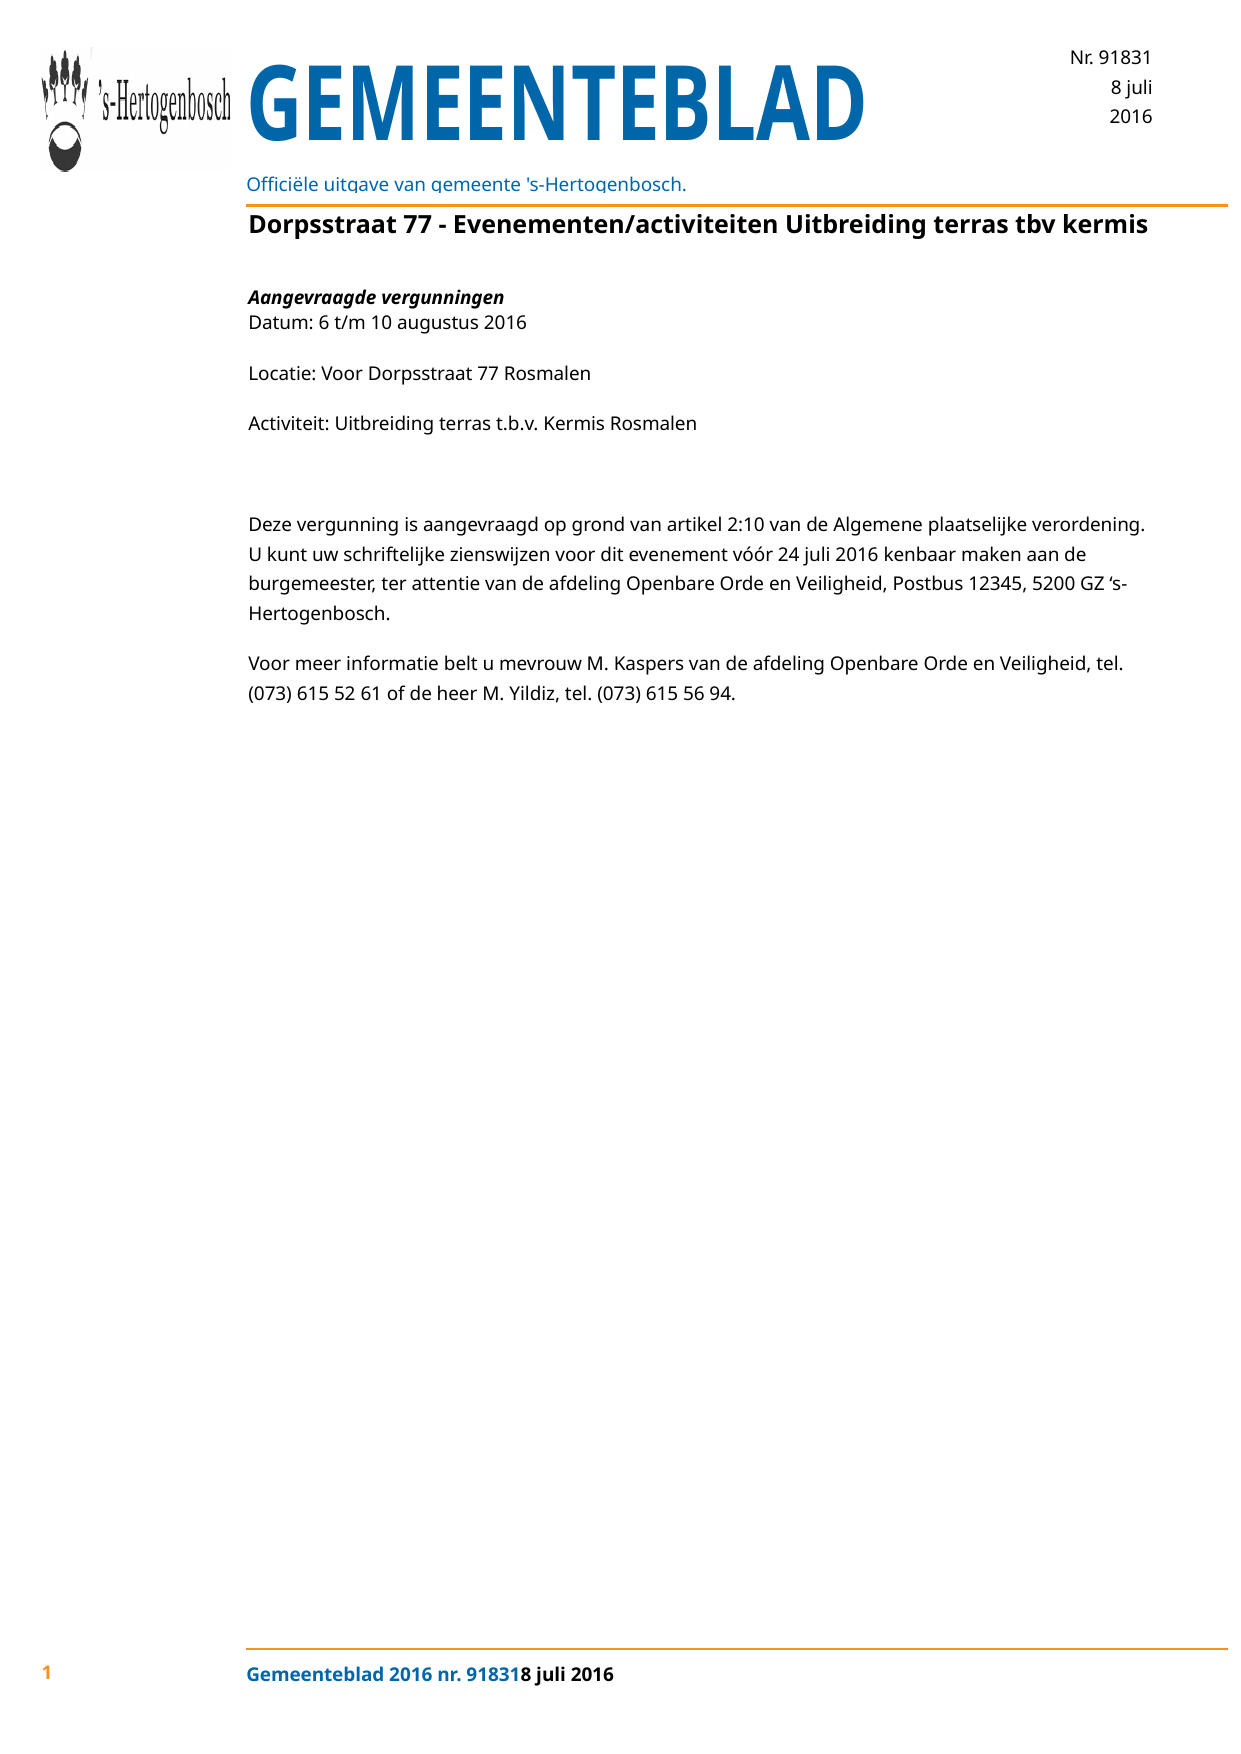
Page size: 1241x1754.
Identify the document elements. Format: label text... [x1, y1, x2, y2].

picture [41, 47, 231, 172]
text Voor meer informatie belt u mevrouw M. Kaspers van de afdeling Openbare Orde en Veiligheid, tel. (073) 615 52 61 of de heer M. Yildiz, tel. (073) 615 56 94. [248, 650, 1152, 706]
text Activiteit: Uitbreiding terras t.b.v. Kermis Rosmalen [248, 410, 1152, 436]
text Aangevraagde vergunningen [248, 284, 1152, 309]
text Locatie: Voor Dorpsstraat 77 Rosmalen [248, 360, 1152, 386]
text Dorpsstraat 77 - Evenementen/activiteiten Uitbreiding terras tbv kermis [248, 207, 1152, 241]
text Deze vergunning is aangevraagd op grond van artikel 2:10 van de Algemene plaatselijke verordening. U kunt uw schriftelijke zienswijzen voor dit evenement vóór 24 juli 2016 kenbaar maken aan de burgemeester, ter attentie van de afdeling Openbare Orde en Veiligheid, Postbus 12345, 5200 GZ ‘s-Hertogenbosch. [248, 511, 1152, 626]
text Datum: 6 t/m 10 augustus 2016 [248, 309, 1152, 335]
